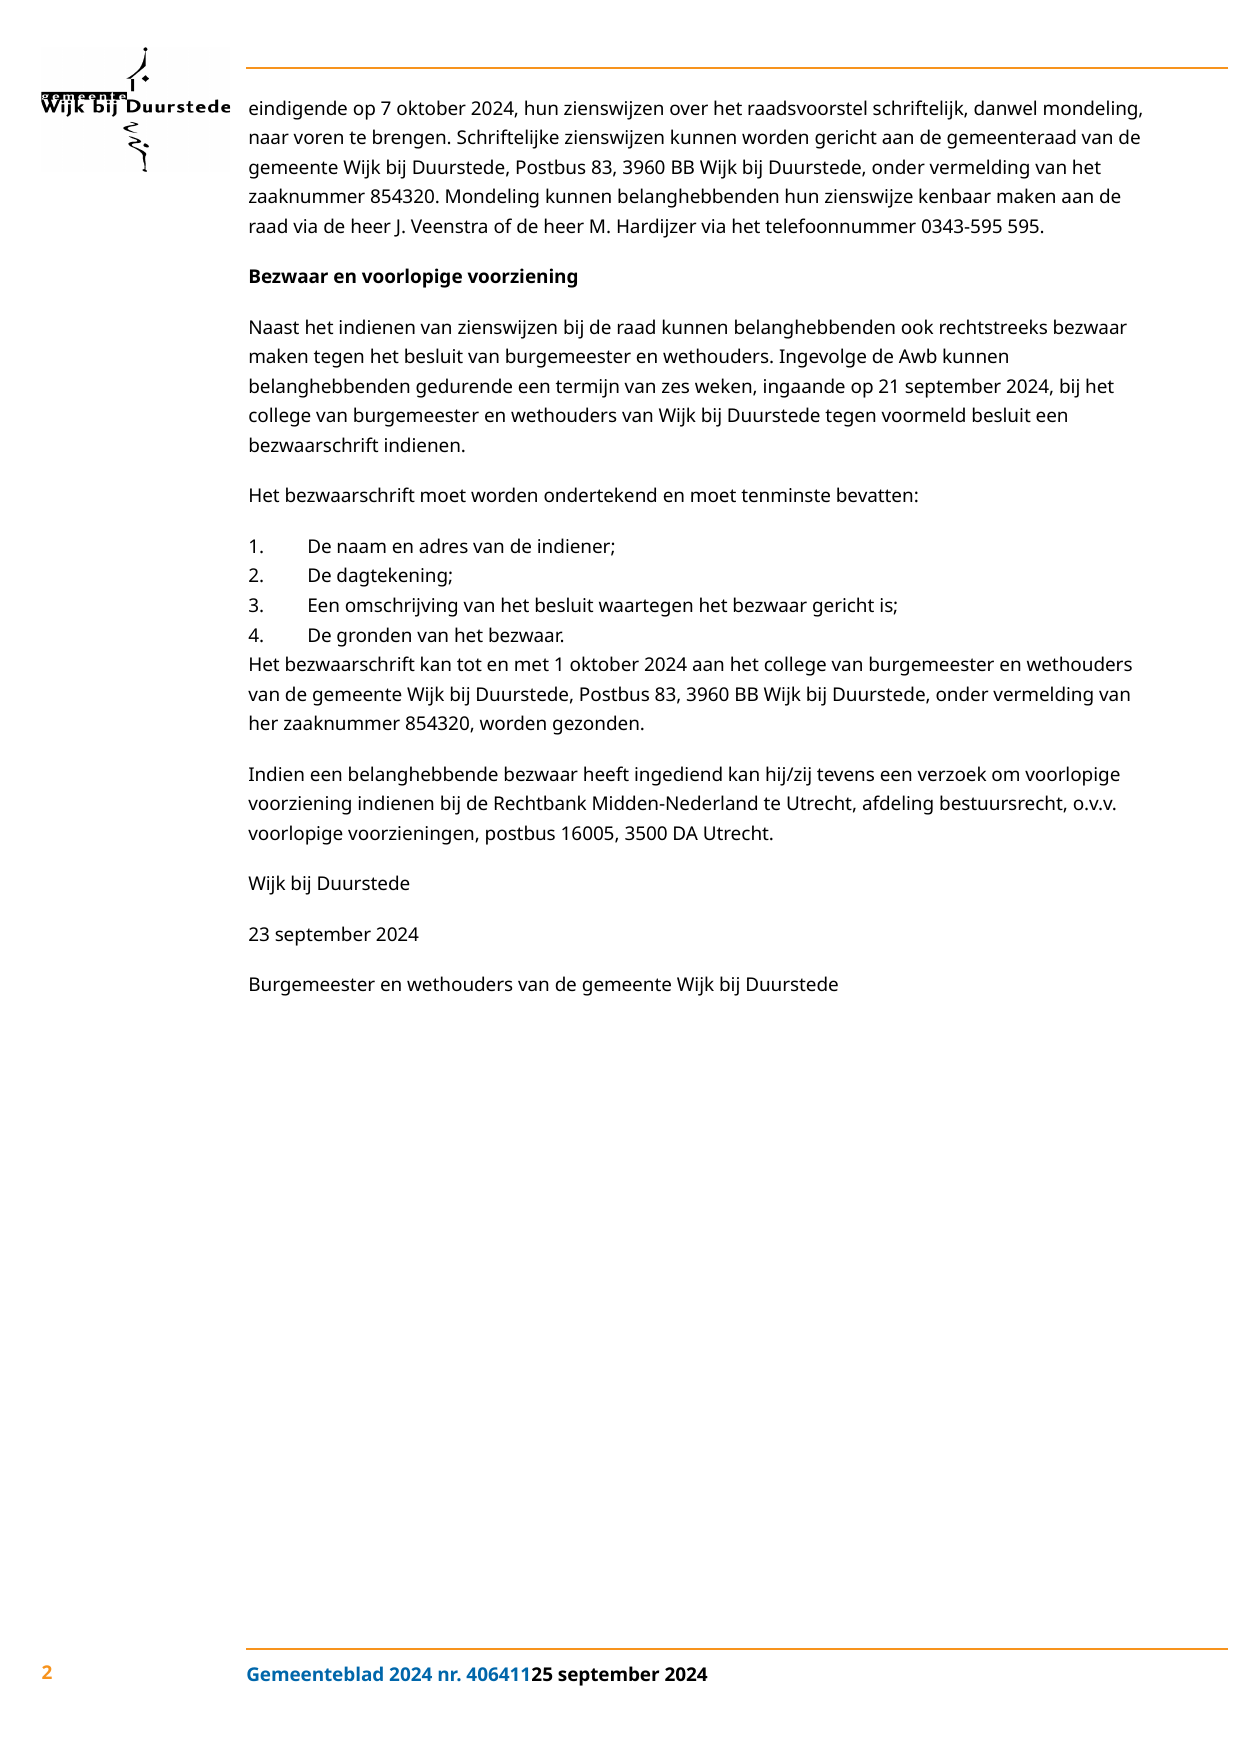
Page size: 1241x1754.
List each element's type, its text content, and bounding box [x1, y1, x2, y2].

text eindigende op 7 oktober 2024, hun zienswijzen over het raadsvoorstel schriftelijk, danwel mondeling, naar voren te brengen. Schriftelijke zienswijzen kunnen worden gericht aan de gemeenteraad van de gemeente Wijk bij Duurstede, Postbus 83, 3960 BB Wijk bij Duurstede, onder vermelding van het zaaknummer 854320. Mondeling kunnen belanghebbenden hun zienswijze kenbaar maken aan de raad via de heer J. Veenstra of de heer M. Hardijzer via het telefoonnummer 0343-595 595. [248, 95, 1152, 239]
text Naast het indienen van zienswijzen bij de raad kunnen belanghebbenden ook rechtstreeks bezwaar maken tegen het besluit van burgemeester en wethouders. Ingevolge de Awb kunnen belanghebbenden gedurende een termijn van zes weken, ingaande op 21 september 2024, bij het college van burgemeester en wethouders van Wijk bij Duurstede tegen voormeld besluit een bezwaarschrift indienen. [248, 314, 1152, 458]
text Het bezwaarschrift moet worden ondertekend en moet tenminste bevatten: [248, 483, 1152, 508]
text Indien een belanghebbende bezwaar heeft ingediend kan hij/zij tevens een verzoek om voorlopige voorziening indienen bij de Rechtbank Midden-Nederland te Utrecht, afdeling bestuursrecht, o.v.v. voorlopige voorzieningen, postbus 16005, 3500 DA Utrecht. [248, 761, 1152, 846]
picture [41, 47, 231, 172]
text Wijk bij Duurstede [248, 871, 1152, 896]
text 23 september 2024 [248, 921, 1152, 947]
text Burgemeester en wethouders van de gemeente Wijk bij Duurstede [248, 971, 1152, 997]
text Bezwaar en voorlopige voorziening [248, 263, 1152, 289]
list Een omschrijving van het besluit waartegen het bezwaar gericht is; [248, 592, 1152, 618]
list De gronden van het bezwaar. [248, 622, 1152, 648]
text Het bezwaarschrift kan tot en met 1 oktober 2024 aan het college van burgemeester en wethouders van de gemeente Wijk bij Duurstede, Postbus 83, 3960 BB Wijk bij Duurstede, onder vermelding van her zaaknummer 854320, worden gezonden. [248, 651, 1152, 736]
list De dagtekening; [248, 563, 1152, 588]
list De naam en adres van de indiener; [248, 533, 1152, 559]
